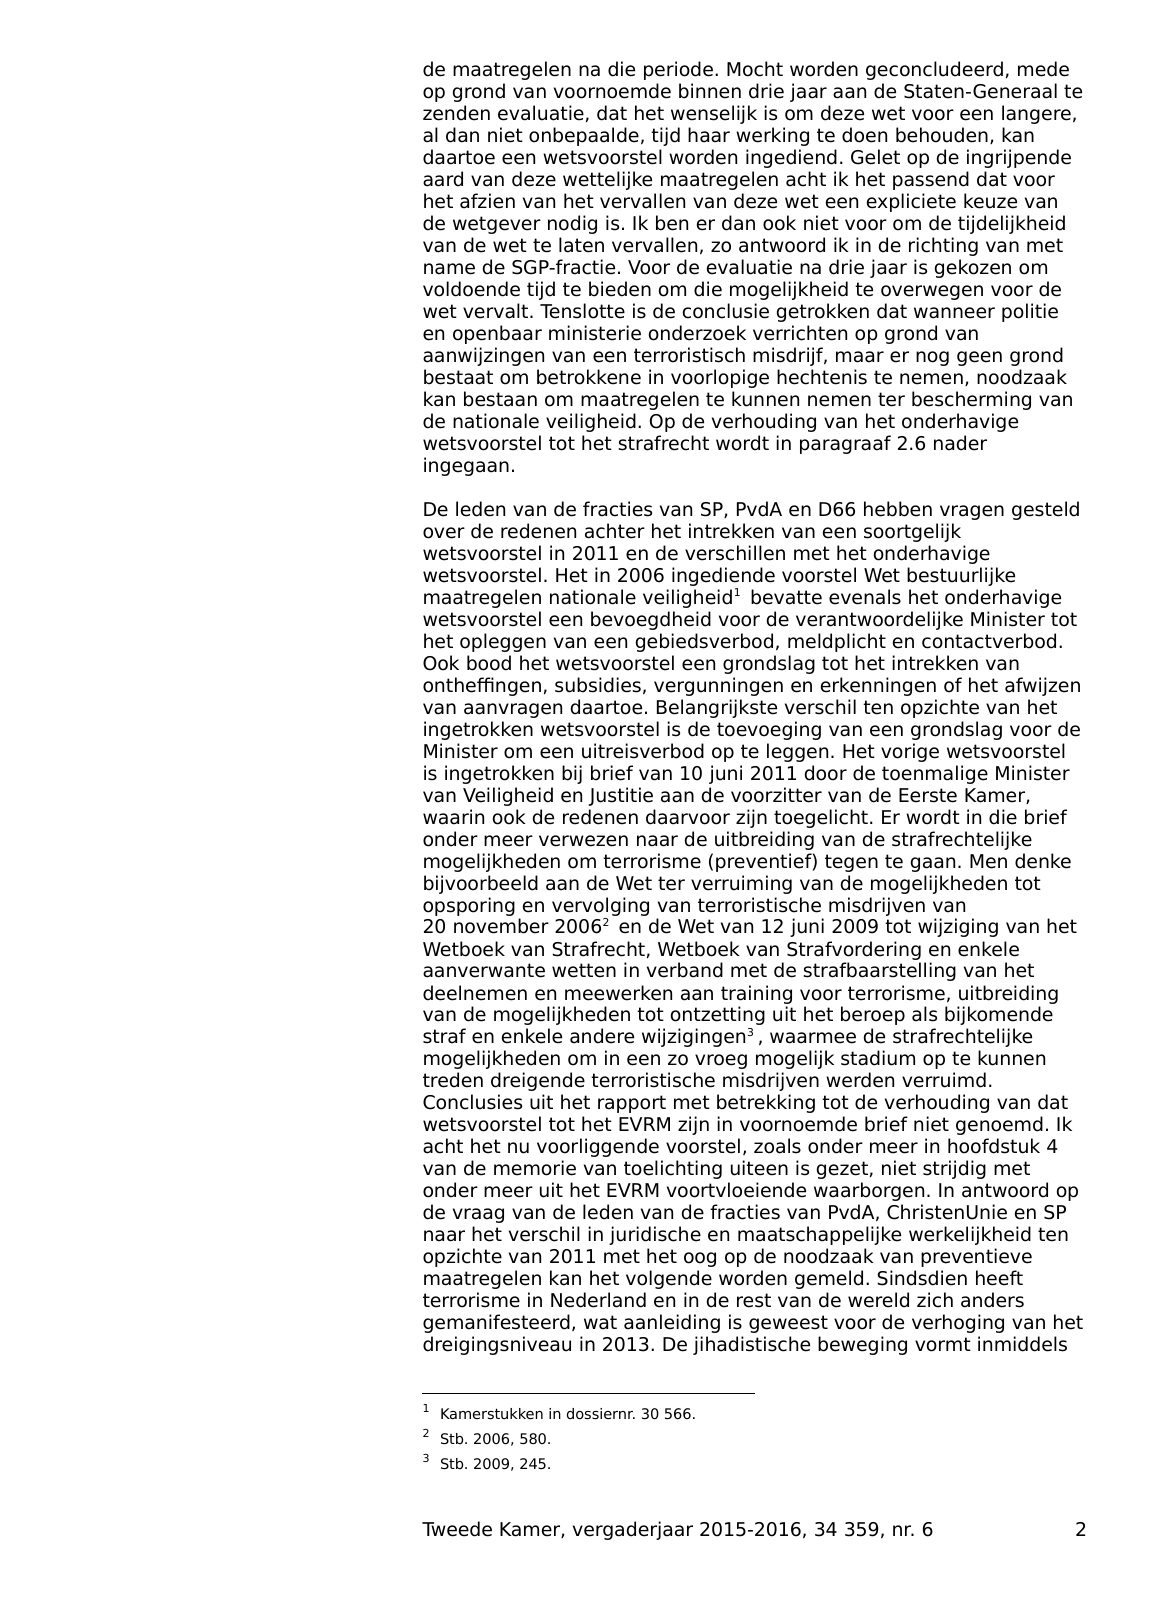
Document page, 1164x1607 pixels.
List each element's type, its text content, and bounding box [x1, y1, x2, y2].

text de maatregelen na die periode. Mocht worden geconcludeerd, mede op grond van voornoemde binnen drie jaar aan de Staten-Generaal te zenden evaluatie, dat het wenselijk is om deze wet voor een langere, al dan niet onbepaalde, tijd haar werking te doen behouden, kan daartoe een wetsvoorstel worden ingediend. Gelet op de ingrijpende aard van deze wettelijke maatregelen acht ik het passend dat voor het afzien van het vervallen van deze wet een expliciete keuze van de wetgever nodig is. Ik ben er dan ook niet voor om de tijdelijkheid van de wet te laten vervallen, zo antwoord ik in de richting van met name de SGP-fractie. Voor de evaluatie na drie jaar is gekozen om voldoende tijd te bieden om die mogelijkheid te overwegen voor de wet vervalt. Tenslotte is de conclusie getrokken dat wanneer politie en openbaar ministerie onderzoek verrichten op grond van aanwijzingen van een terroristisch misdrijf, maar er nog geen grond bestaat om betrokkene in voorlopige hechtenis te nemen, noodzaak kan bestaan om maatregelen te kunnen nemen ter bescherming van de nationale veiligheid. Op de verhouding van het onderhavige wetsvoorstel tot het strafrecht wordt in paragraaf 2.6 nader ingegaan. [422, 59, 1087, 477]
text Stb. 2006, 580. [422, 1427, 1087, 1449]
text Kamerstukken in dossiernr. 30 566. [422, 1402, 1087, 1424]
text De leden van de fracties van SP, PvdA en D66 hebben vragen gesteld over de redenen achter het intrekken van een soortgelijk wetsvoorstel in 2011 en de verschillen met het onderhavige wetsvoorstel. Het in 2006 ingediende voorstel Wet bestuurlijke maatregelen nationale veiligheid bevatte evenals het onderhavige wetsvoorstel een bevoegdheid voor de verantwoordelijke Minister tot het opleggen van een gebiedsverbod, meldplicht en contactverbod. Ook bood het wetsvoorstel een grondslag tot het intrekken van ontheffingen, subsidies, vergunningen en erkenningen of het afwijzen van aanvragen daartoe. Belangrijkste verschil ten opzichte van het ingetrokken wetsvoorstel is de toevoeging van een grondslag voor de Minister om een uitreisverbod op te leggen. Het vorige wetsvoorstel is ingetrokken bij brief van 10 juni 2011 door de toenmalige Minister van Veiligheid en Justitie aan de voorzitter van de Eerste Kamer, waarin ook de redenen daarvoor zijn toegelicht. Er wordt in die brief onder meer verwezen naar de uitbreiding van de strafrechtelijke mogelijkheden om terrorisme (preventief) tegen te gaan. Men denke bijvoorbeeld aan de Wet ter verruiming van de mogelijkheden tot opsporing en vervolging van terroristische misdrijven van 20 november 2006 en de Wet van 12 juni 2009 tot wijziging van het Wetboek van Strafrecht, Wetboek van Strafvordering en enkele aanverwante wetten in verband met de strafbaarstelling van het deelnemen en meewerken aan training voor terrorisme, uitbreiding van de mogelijkheden tot ontzetting uit het beroep als bijkomende straf en enkele andere wijzigingen, waarmee de strafrechtelijke mogelijkheden om in een zo vroeg mogelijk stadium op te kunnen treden dreigende terroristische misdrijven werden verruimd. Conclusies uit het rapport met betrekking tot de verhouding van dat wetsvoorstel tot het EVRM zijn in voornoemde brief niet genoemd. Ik acht het nu voorliggende voorstel, zoals onder meer in hoofdstuk 4 van de memorie van toelichting uiteen is gezet, niet strijdig met onder meer uit het EVRM voortvloeiende waarborgen. In antwoord op de vraag van de leden van de fracties van PvdA, ChristenUnie en SP naar het verschil in juridische en maatschappelijke werkelijkheid ten opzichte van 2011 met het oog op de noodzaak van preventieve maatregelen kan het volgende worden gemeld. Sindsdien heeft terrorisme in Nederland en in de rest van de wereld zich anders gemanifesteerd, wat aanleiding is geweest voor de verhoging van het dreigingsniveau in 2013. De jihadistische beweging vormt inmiddels [422, 499, 1087, 1356]
text Stb. 2009, 245. [422, 1452, 1087, 1474]
